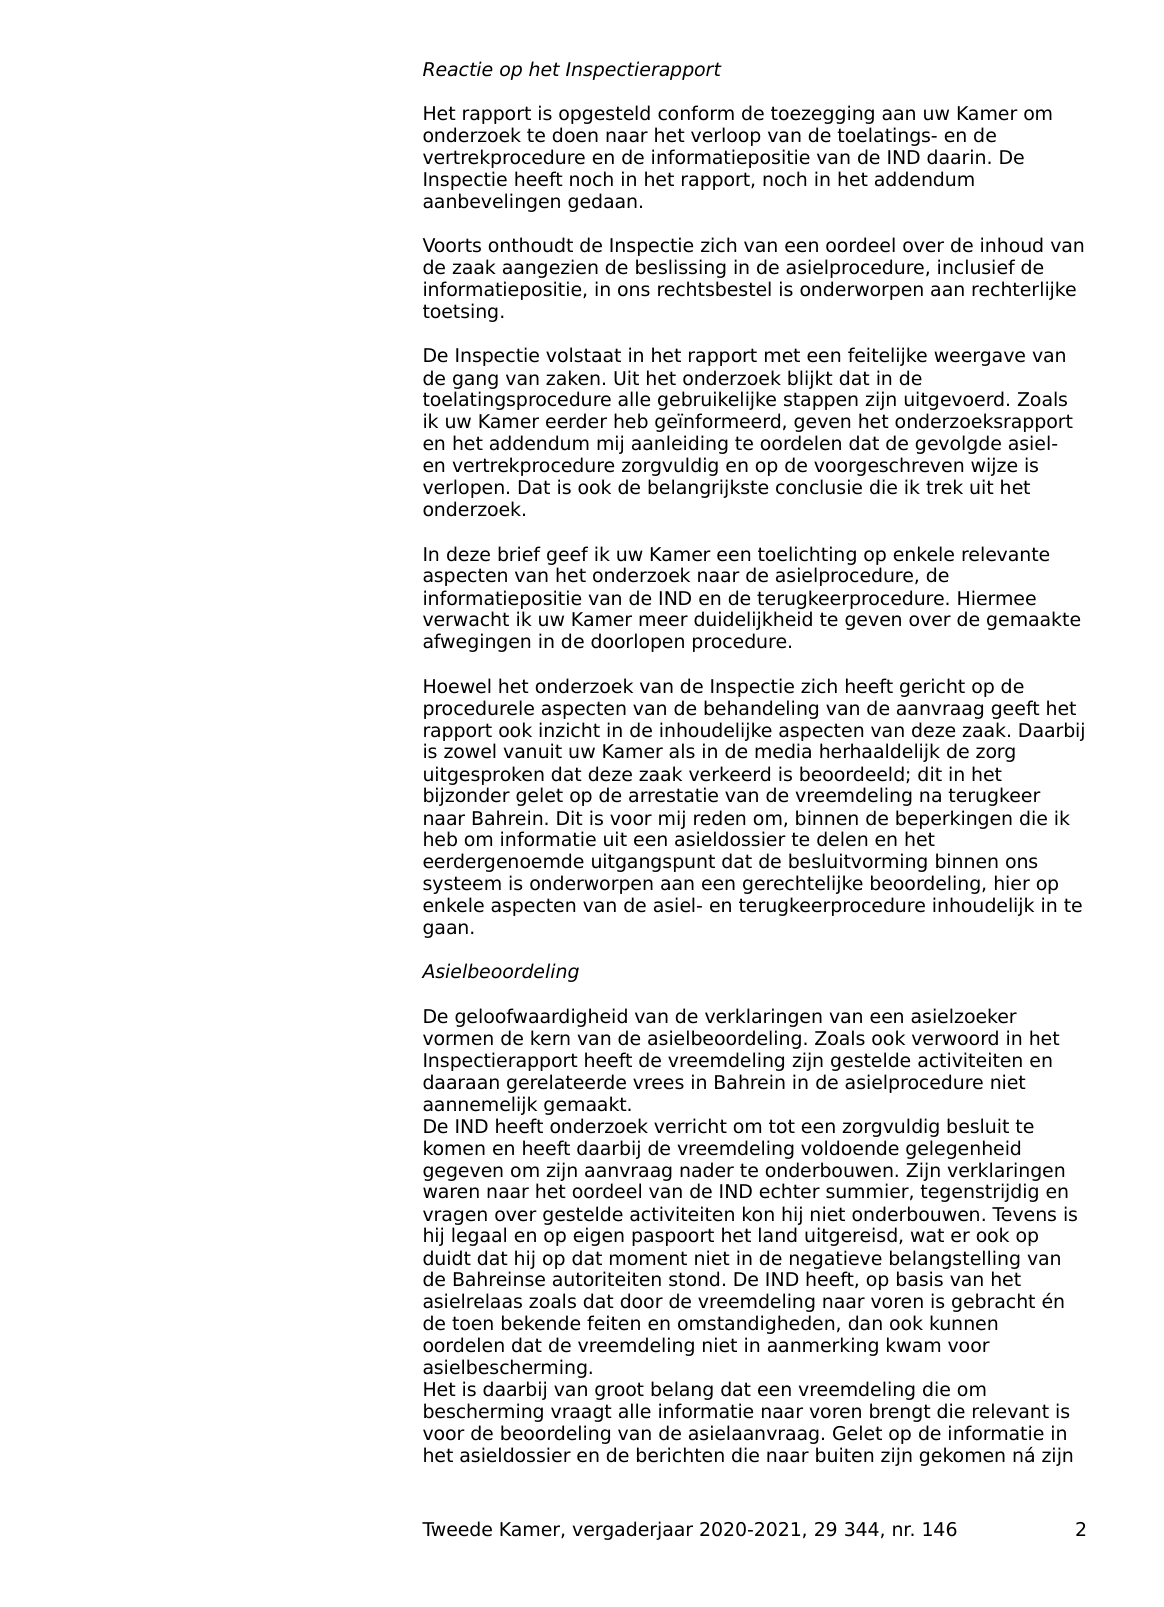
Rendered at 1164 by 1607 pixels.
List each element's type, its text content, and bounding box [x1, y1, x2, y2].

text Hoewel het onderzoek van de Inspectie zich heeft gericht op de procedurele aspecten van de behandeling van de aanvraag geeft het rapport ook inzicht in de inhoudelijke aspecten van deze zaak. Daarbij is zowel vanuit uw Kamer als in de media herhaaldelijk de zorg uitgesproken dat deze zaak verkeerd is beoordeeld; dit in het bijzonder gelet op de arrestatie van de vreemdeling na terugkeer naar Bahrein. Dit is voor mij reden om, binnen de beperkingen die ik heb om informatie uit een asieldossier te delen en het eerdergenoemde uitgangspunt dat de besluitvorming binnen ons systeem is onderworpen aan een gerechtelijke beoordeling, hier op enkele aspecten van de asiel- en terugkeerprocedure inhoudelijk in te gaan. [422, 676, 1087, 939]
subtitle Asielbeoordeling [422, 961, 1087, 983]
text De IND heeft onderzoek verricht om tot een zorgvuldig besluit te komen en heeft daarbij de vreemdeling voldoende gelegenheid gegeven om zijn aanvraag nader te onderbouwen. Zijn verklaringen waren naar het oordeel van de IND echter summier, tegenstrijdig en vragen over gestelde activiteiten kon hij niet onderbouwen. Tevens is hij legaal en op eigen paspoort het land uitgereisd, wat er ook op duidt dat hij op dat moment niet in de negatieve belangstelling van de Bahreinse autoriteiten stond. De IND heeft, op basis van het asielrelaas zoals dat door de vreemdeling naar voren is gebracht én de toen bekende feiten en omstandigheden, dan ook kunnen oordelen dat de vreemdeling niet in aanmerking kwam voor asielbescherming. [422, 1116, 1087, 1379]
text Het is daarbij van groot belang dat een vreemdeling die om bescherming vraagt alle informatie naar voren brengt die relevant is voor de beoordeling van de asielaanvraag. Gelet op de informatie in het asieldossier en de berichten die naar buiten zijn gekomen ná zijn [422, 1379, 1087, 1467]
text In deze brief geef ik uw Kamer een toelichting op enkele relevante aspecten van het onderzoek naar de asielprocedure, de informatiepositie van de IND en de terugkeerprocedure. Hiermee verwacht ik uw Kamer meer duidelijkheid te geven over de gemaakte afwegingen in de doorlopen procedure. [422, 543, 1087, 653]
subtitle Reactie op het Inspectierapport [422, 59, 1087, 81]
text Het rapport is opgesteld conform de toezegging aan uw Kamer om onderzoek te doen naar het verloop van de toelatings- en de vertrekprocedure en de informatiepositie van de IND daarin. De Inspectie heeft noch in het rapport, noch in het addendum aanbevelingen gedaan. [422, 103, 1087, 213]
text De Inspectie volstaat in het rapport met een feitelijke weergave van de gang van zaken. Uit het onderzoek blijkt dat in de toelatingsprocedure alle gebruikelijke stappen zijn uitgevoerd. Zoals ik uw Kamer eerder heb geïnformeerd, geven het onderzoeksrapport en het addendum mij aanleiding te oordelen dat de gevolgde asiel- en vertrekprocedure zorgvuldig en op de voorgeschreven wijze is verlopen. Dat is ook de belangrijkste conclusie die ik trek uit het onderzoek. [422, 345, 1087, 521]
text Voorts onthoudt de Inspectie zich van een oordeel over de inhoud van de zaak aangezien de beslissing in de asielprocedure, inclusief de informatiepositie, in ons rechtsbestel is onderworpen aan rechterlijke toetsing. [422, 235, 1087, 323]
text De geloofwaardigheid van de verklaringen van een asielzoeker vormen de kern van de asielbeoordeling. Zoals ook verwoord in het Inspectierapport heeft de vreemdeling zijn gestelde activiteiten en daaraan gerelateerde vrees in Bahrein in de asielprocedure niet aannemelijk gemaakt. [422, 1006, 1087, 1116]
